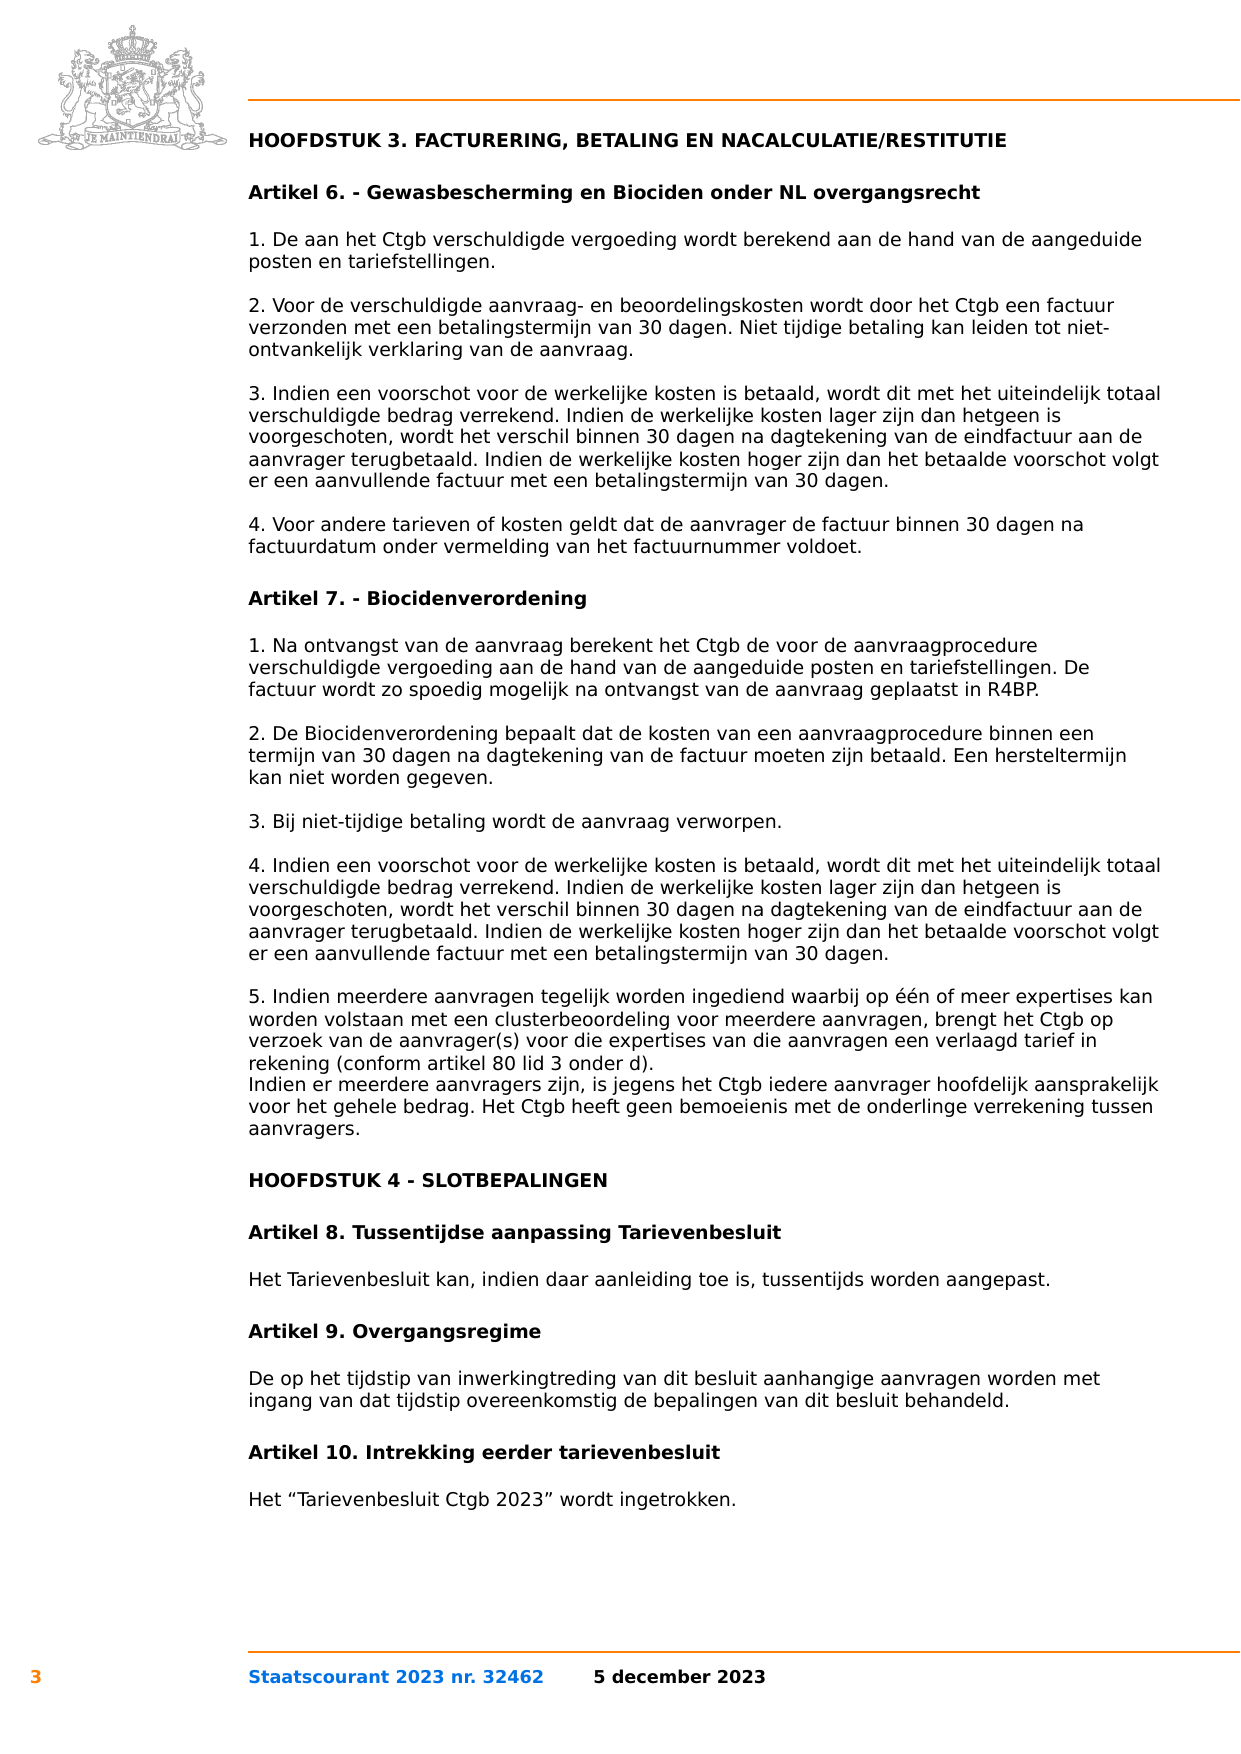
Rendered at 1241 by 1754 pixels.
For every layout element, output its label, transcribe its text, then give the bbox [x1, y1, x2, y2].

text 3. Indien een voorschot voor de werkelijke kosten is betaald, wordt dit met het uiteindelijk totaal verschuldigde bedrag verrekend. Indien de werkelijke kosten lager zijn dan hetgeen is voorgeschoten, wordt het verschil binnen 30 dagen na dagtekening van de eindfactuur aan de aanvrager terugbetaald. Indien de werkelijke kosten hoger zijn dan het betaalde voorschot volgt er een aanvullende factuur met een betalingstermijn van 30 dagen. [248, 382, 1163, 492]
text Het “Tarievenbesluit Ctgb 2023” wordt ingetrokken. [248, 1489, 1163, 1511]
subtitle HOOFDSTUK 4 - SLOTBEPALINGEN [248, 1170, 1163, 1192]
text 3. Bij niet-tijdige betaling wordt de aanvraag verworpen. [248, 811, 1163, 833]
text 2. Voor de verschuldigde aanvraag- en beoordelingskosten wordt door het Ctgb een factuur verzonden met een betalingstermijn van 30 dagen. Niet tijdige betaling kan leiden tot niet-ontvankelijk verklaring van de aanvraag. [248, 295, 1163, 361]
subtitle Artikel 7. - Biocidenverordening [248, 588, 1163, 610]
subtitle Artikel 8. Tussentijdse aanpassing Tarievenbesluit [248, 1222, 1163, 1244]
picture [38, 25, 227, 150]
text 1. Na ontvangst van de aanvraag berekent het Ctgb de voor de aanvraagprocedure verschuldigde vergoeding aan de hand van de aangeduide posten en tariefstellingen. De factuur wordt zo spoedig mogelijk na ontvangst van de aanvraag geplaatst in R4BP. [248, 635, 1163, 701]
text 5. Indien meerdere aanvragen tegelijk worden ingediend waarbij op één of meer expertises kan worden volstaan met een clusterbeoordeling voor meerdere aanvragen, brengt het Ctgb op verzoek van de aanvrager(s) voor die expertises van die aanvragen een verlaagd tarief in rekening (conform artikel 80 lid 3 onder d). [248, 986, 1163, 1074]
text 4. Voor andere tarieven of kosten geldt dat de aanvrager de factuur binnen 30 dagen na factuurdatum onder vermelding van het factuurnummer voldoet. [248, 514, 1163, 558]
text 1. De aan het Ctgb verschuldigde vergoeding wordt berekend aan de hand van de aangeduide posten en tariefstellingen. [248, 229, 1163, 273]
text 2. De Biocidenverordening bepaalt dat de kosten van een aanvraagprocedure binnen een termijn van 30 dagen na dagtekening van de factuur moeten zijn betaald. Een hersteltermijn kan niet worden gegeven. [248, 723, 1163, 789]
text 4. Indien een voorschot voor de werkelijke kosten is betaald, wordt dit met het uiteindelijk totaal verschuldigde bedrag verrekend. Indien de werkelijke kosten lager zijn dan hetgeen is voorgeschoten, wordt het verschil binnen 30 dagen na dagtekening van de eindfactuur aan de aanvrager terugbetaald. Indien de werkelijke kosten hoger zijn dan het betaalde voorschot volgt er een aanvullende factuur met een betalingstermijn van 30 dagen. [248, 855, 1163, 964]
text Indien er meerdere aanvragers zijn, is jegens het Ctgb iedere aanvrager hoofdelijk aansprakelijk voor het gehele bedrag. Het Ctgb heeft geen bemoeienis met de onderlinge verrekening tussen aanvragers. [248, 1074, 1163, 1140]
subtitle Artikel 10. Intrekking eerder tarievenbesluit [248, 1442, 1163, 1464]
subtitle Artikel 6. - Gewasbescherming en Biociden onder NL overgangsrecht [248, 182, 1163, 204]
subtitle HOOFDSTUK 3. FACTURERING, BETALING EN NACALCULATIE/RESTITUTIE [248, 130, 1163, 152]
text Het Tarievenbesluit kan, indien daar aanleiding toe is, tussentijds worden aangepast. [248, 1269, 1163, 1291]
text De op het tijdstip van inwerkingtreding van dit besluit aanhangige aanvragen worden met ingang van dat tijdstip overeenkomstig de bepalingen van dit besluit behandeld. [248, 1368, 1163, 1412]
subtitle Artikel 9. Overgangsregime [248, 1321, 1163, 1343]
